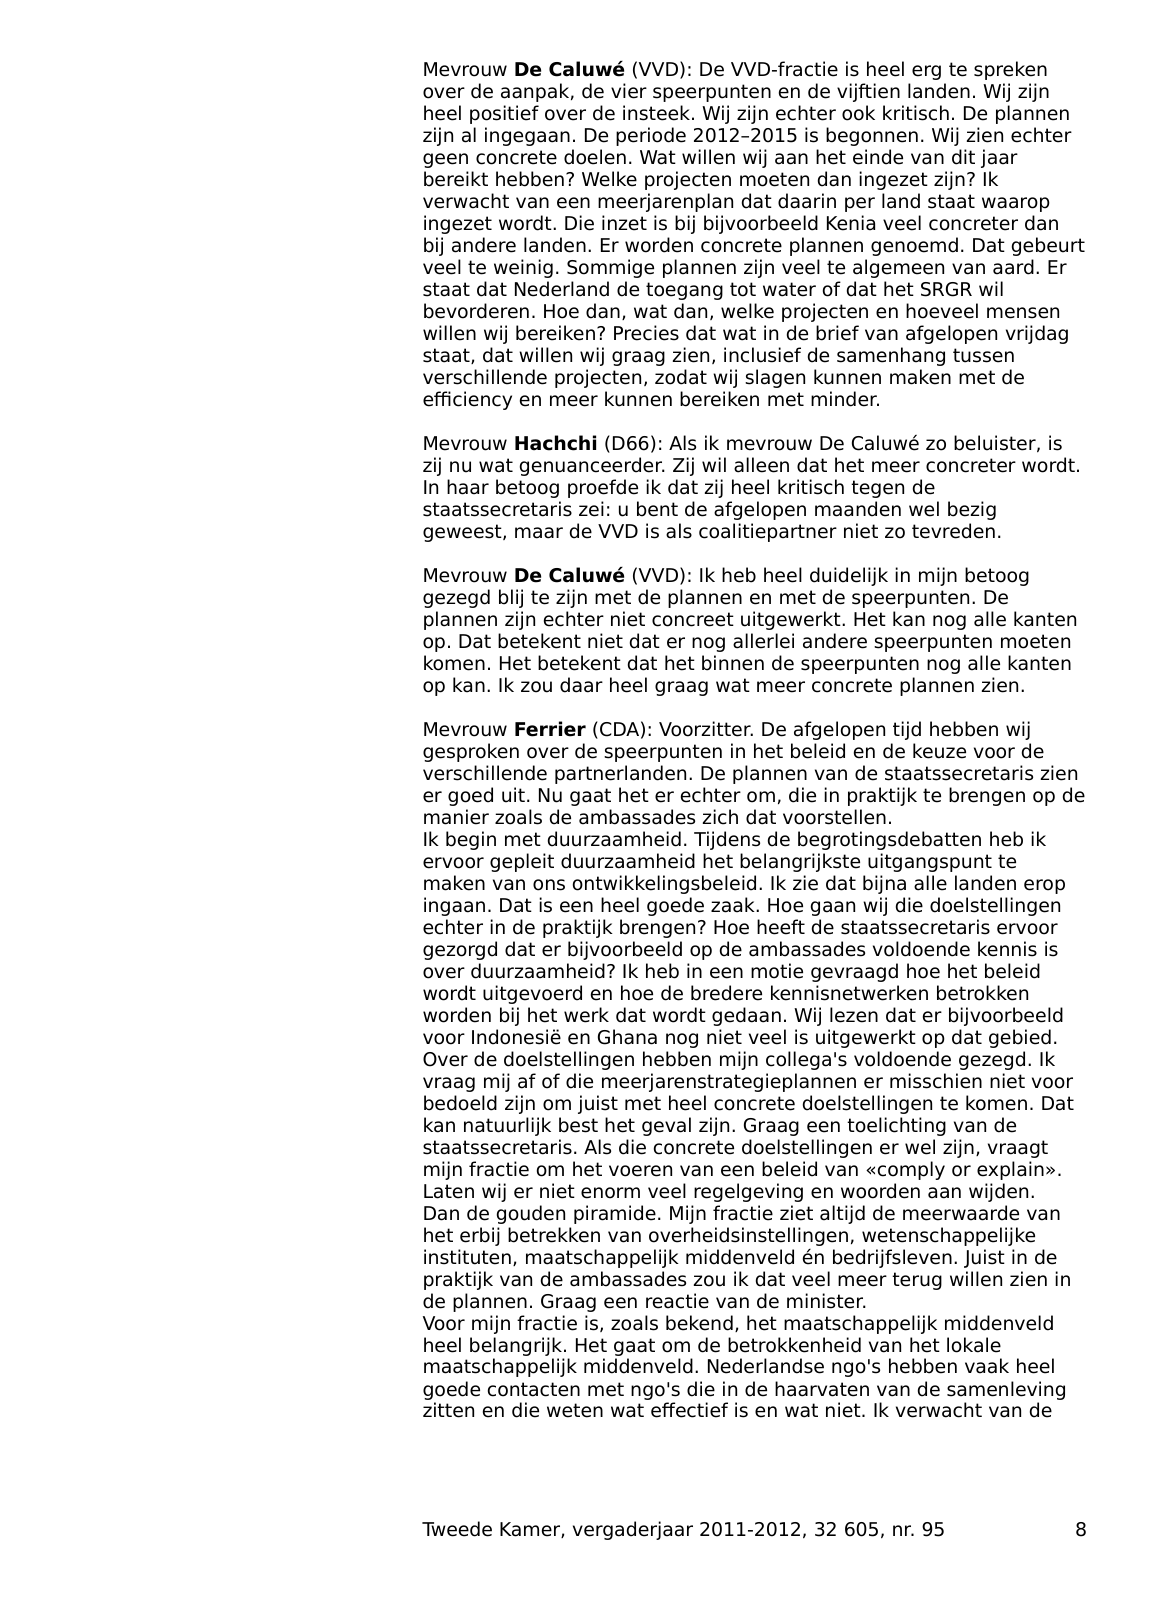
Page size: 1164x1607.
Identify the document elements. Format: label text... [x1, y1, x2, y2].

text Over de doelstellingen hebben mijn collega's voldoende gezegd. Ik vraag mij af of die meerjarenstrategieplannen er misschien niet voor bedoeld zijn om juist met heel concrete doelstellingen te komen. Dat kan natuurlijk best het geval zijn. Graag een toelichting van de staatssecretaris. Als die concrete doelstellingen er wel zijn, vraagt mijn fractie om het voeren van een beleid van «comply or explain». Laten wij er niet enorm veel regelgeving en woorden aan wijden. [422, 1049, 1087, 1203]
text Mevrouw Hachchi (D66): Als ik mevrouw De Caluwé zo beluister, is zij nu wat genuanceerder. Zij wil alleen dat het meer concreter wordt. In haar betoog proefde ik dat zij heel kritisch tegen de staatssecretaris zei: u bent de afgelopen maanden wel bezig geweest, maar de VVD is als coalitiepartner niet zo tevreden. [422, 433, 1087, 543]
text Mevrouw De Caluwé (VVD): Ik heb heel duidelijk in mijn betoog gezegd blij te zijn met de plannen en met de speerpunten. De plannen zijn echter niet concreet uitgewerkt. Het kan nog alle kanten op. Dat betekent niet dat er nog allerlei andere speerpunten moeten komen. Het betekent dat het binnen de speerpunten nog alle kanten op kan. Ik zou daar heel graag wat meer concrete plannen zien. [422, 565, 1087, 697]
text Dan de gouden piramide. Mijn fractie ziet altijd de meerwaarde van het erbij betrekken van overheidsinstellingen, wetenschappelijke instituten, maatschappelijk middenveld én bedrijfsleven. Juist in de praktijk van de ambassades zou ik dat veel meer terug willen zien in de plannen. Graag een reactie van de minister. [422, 1203, 1087, 1312]
text Ik begin met duurzaamheid. Tijdens de begrotingsdebatten heb ik ervoor gepleit duurzaamheid het belangrijkste uitgangspunt te maken van ons ontwikkelingsbeleid. Ik zie dat bijna alle landen erop ingaan. Dat is een heel goede zaak. Hoe gaan wij die doelstellingen echter in de praktijk brengen? Hoe heeft de staatssecretaris ervoor gezorgd dat er bijvoorbeeld op de ambassades voldoende kennis is over duurzaamheid? Ik heb in een motie gevraagd hoe het beleid wordt uitgevoerd en hoe de bredere kennisnetwerken betrokken worden bij het werk dat wordt gedaan. Wij lezen dat er bijvoorbeeld voor Indonesië en Ghana nog niet veel is uitgewerkt op dat gebied. [422, 829, 1087, 1049]
text Mevrouw De Caluwé (VVD): De VVD-fractie is heel erg te spreken over de aanpak, de vier speerpunten en de vijftien landen. Wij zijn heel positief over de insteek. Wij zijn echter ook kritisch. De plannen zijn al ingegaan. De periode 2012–2015 is begonnen. Wij zien echter geen concrete doelen. Wat willen wij aan het einde van dit jaar bereikt hebben? Welke projecten moeten dan ingezet zijn? Ik verwacht van een meerjarenplan dat daarin per land staat waarop ingezet wordt. Die inzet is bij bijvoorbeeld Kenia veel concreter dan bij andere landen. Er worden concrete plannen genoemd. Dat gebeurt veel te weinig. Sommige plannen zijn veel te algemeen van aard. Er staat dat Nederland de toegang tot water of dat het SRGR wil bevorderen. Hoe dan, wat dan, welke projecten en hoeveel mensen willen wij bereiken? Precies dat wat in de brief van afgelopen vrijdag staat, dat willen wij graag zien, inclusief de samenhang tussen verschillende projecten, zodat wij slagen kunnen maken met de efficiency en meer kunnen bereiken met minder. [422, 59, 1087, 411]
text Voor mijn fractie is, zoals bekend, het maatschappelijk middenveld heel belangrijk. Het gaat om de betrokkenheid van het lokale maatschappelijk middenveld. Nederlandse ngo's hebben vaak heel goede contacten met ngo's die in de haarvaten van de samenleving zitten en die weten wat effectief is en wat niet. Ik verwacht van de [422, 1312, 1087, 1422]
text Mevrouw Ferrier (CDA): Voorzitter. De afgelopen tijd hebben wij gesproken over de speerpunten in het beleid en de keuze voor de verschillende partnerlanden. De plannen van de staatssecretaris zien er goed uit. Nu gaat het er echter om, die in praktijk te brengen op de manier zoals de ambassades zich dat voorstellen. [422, 719, 1087, 829]
